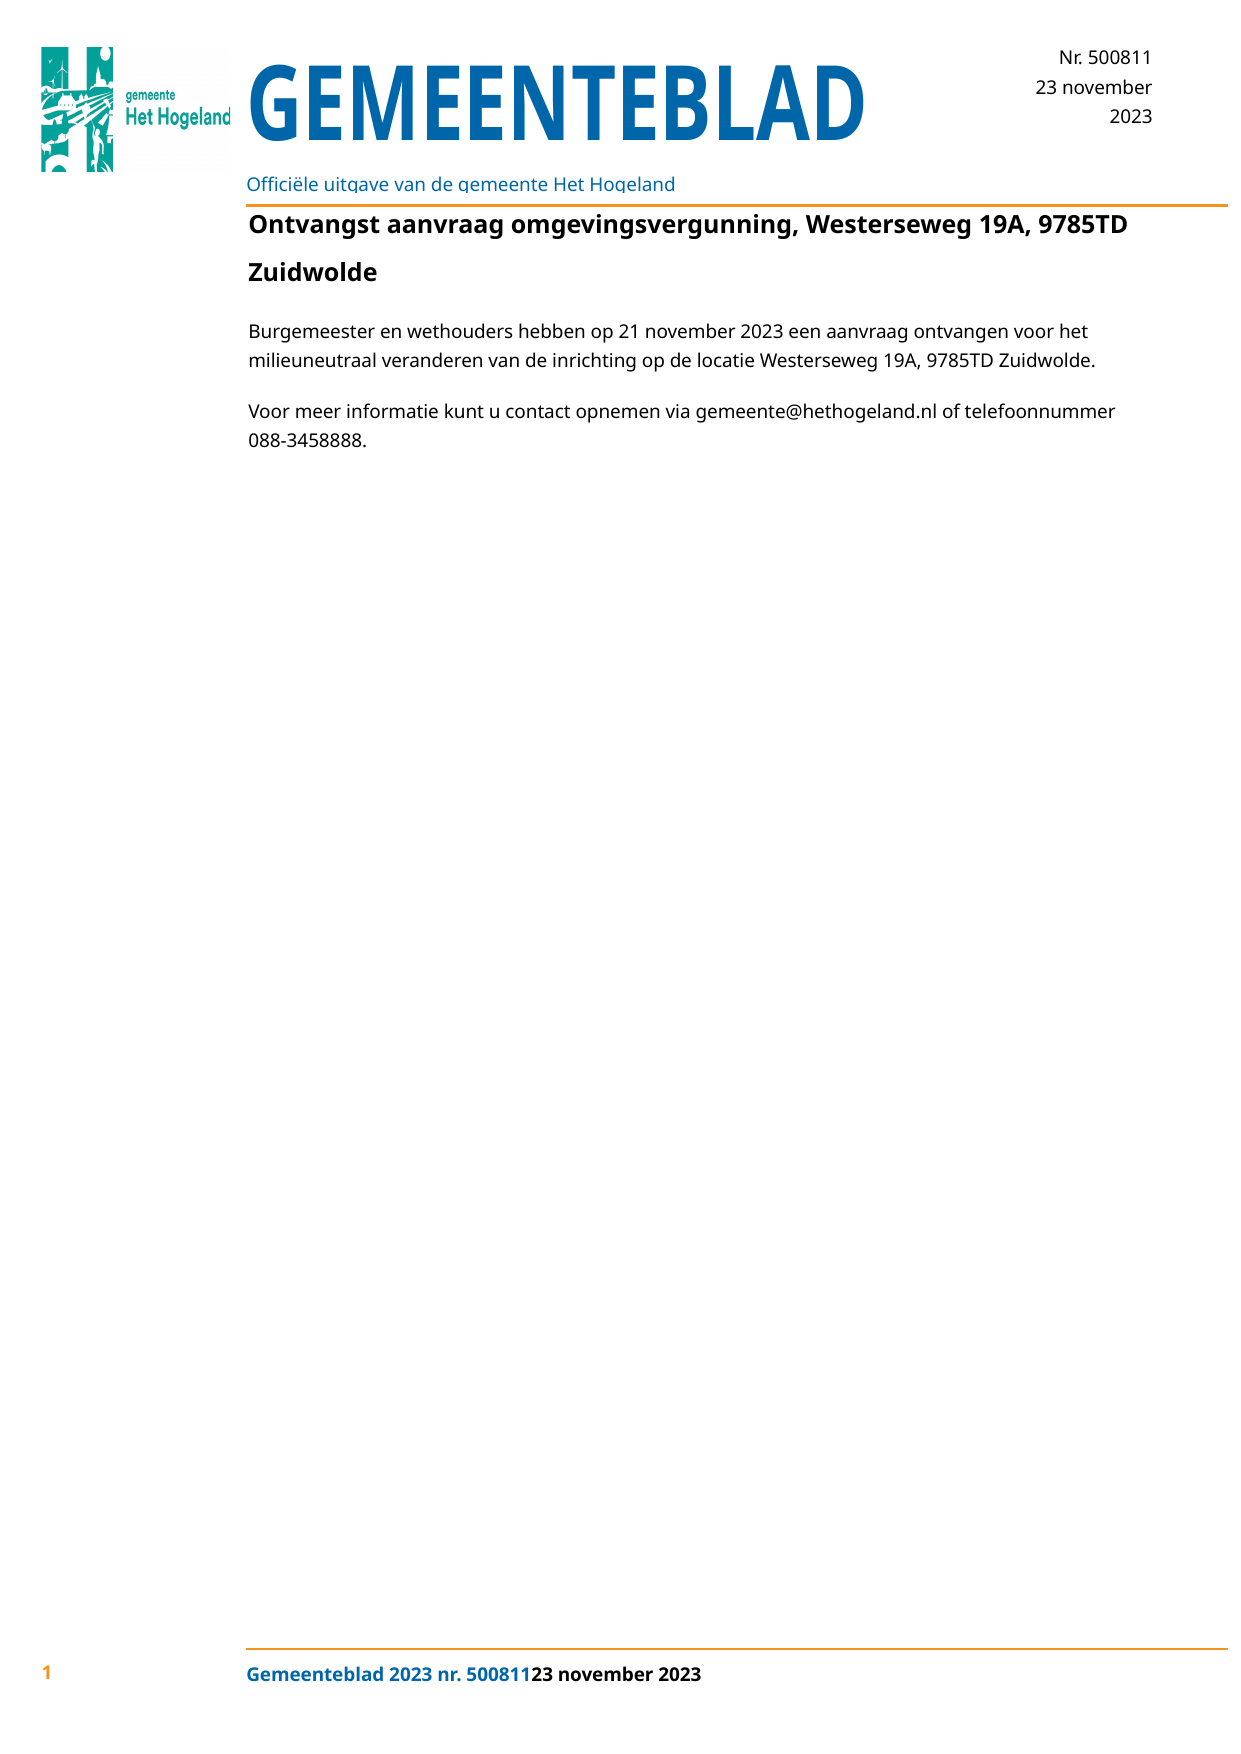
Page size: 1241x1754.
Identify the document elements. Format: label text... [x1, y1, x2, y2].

text Burgemeester en wethouders hebben op 21 november 2023 een aanvraag ontvangen voor het milieuneutraal veranderen van de inrichting op de locatie Westerseweg 19A, 9785TD Zuidwolde. [248, 318, 1152, 373]
picture [41, 47, 231, 172]
text Ontvangst aanvraag omgevingsvergunning, Westerseweg 19A, 9785TD Zuidwolde [248, 207, 1152, 288]
text Voor meer informatie kunt u contact opnemen via gemeente@hethogeland.nl of telefoonnummer 088-3458888. [248, 398, 1152, 453]
